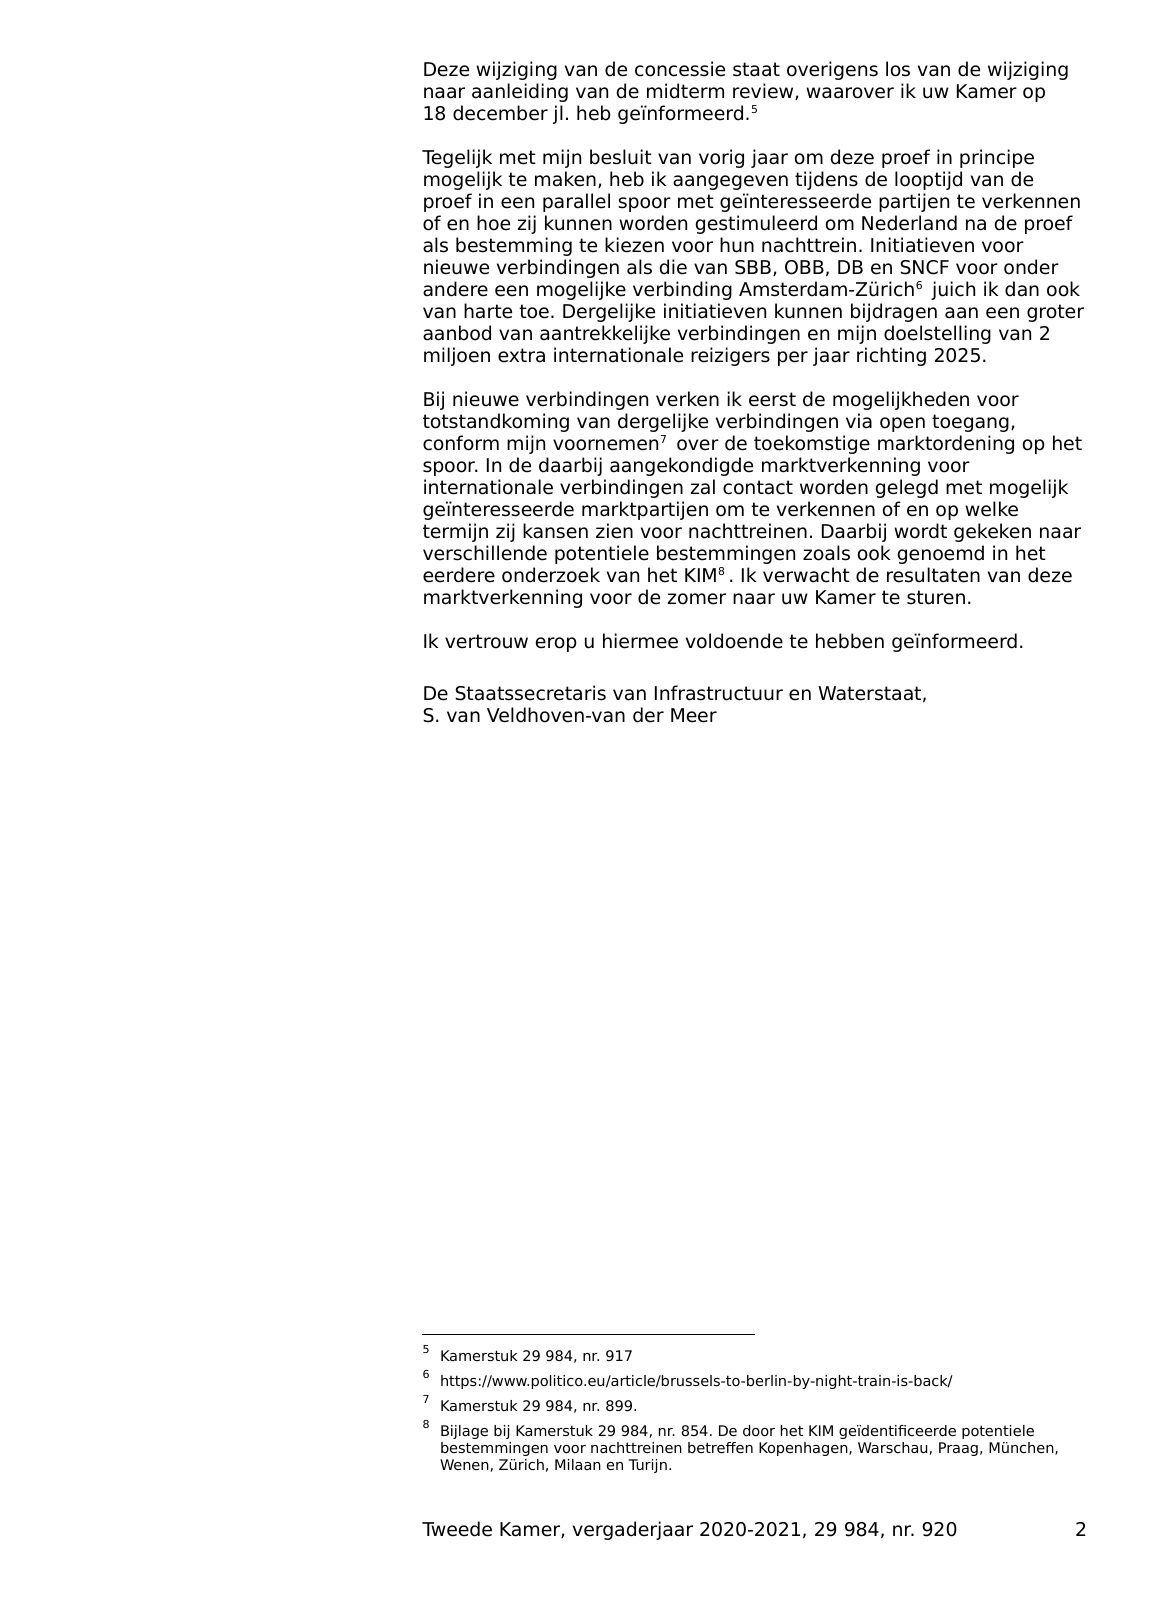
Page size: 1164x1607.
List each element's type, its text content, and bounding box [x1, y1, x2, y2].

text Kamerstuk 29 984, nr. 899. [422, 1393, 1087, 1416]
text Bij nieuwe verbindingen verken ik eerst de mogelijkheden voor totstandkoming van dergelijke verbindingen via open toegang, conform mijn voornemen over de toekomstige marktordening op het spoor. In de daarbij aangekondigde marktverkenning voor internationale verbindingen zal contact worden gelegd met mogelijk geïnteresseerde marktpartijen om te verkennen of en op welke termijn zij kansen zien voor nachttreinen. Daarbij wordt gekeken naar verschillende potentiele bestemmingen zoals ook genoemd in het eerdere onderzoek van het KIM. Ik verwacht de resultaten van deze marktverkenning voor de zomer naar uw Kamer te sturen. [422, 389, 1087, 609]
text Kamerstuk 29 984, nr. 917 [422, 1343, 1087, 1366]
text De Staatssecretaris van Infrastructuur en Waterstaat, S. van Veldhoven-van der Meer [422, 683, 1087, 727]
text Bijlage bij Kamerstuk 29 984, nr. 854. De door het KIM geïdentificeerde potentiele bestemmingen voor nachttreinen betreffen Kopenhagen, Warschau, Praag, München, Wenen, Zürich, Milaan en Turijn. [422, 1418, 1087, 1474]
text Deze wijziging van de concessie staat overigens los van de wijziging naar aanleiding van de midterm review, waarover ik uw Kamer op 18 december jl. heb geïnformeerd. [422, 59, 1087, 125]
text Tegelijk met mijn besluit van vorig jaar om deze proef in principe mogelijk te maken, heb ik aangegeven tijdens de looptijd van de proef in een parallel spoor met geïnteresseerde partijen te verkennen of en hoe zij kunnen worden gestimuleerd om Nederland na de proef als bestemming te kiezen voor hun nachttrein. Initiatieven voor nieuwe verbindingen als die van SBB, OBB, DB en SNCF voor onder andere een mogelijke verbinding Amsterdam-Zürich juich ik dan ook van harte toe. Dergelijke initiatieven kunnen bijdragen aan een groter aanbod van aantrekkelijke verbindingen en mijn doelstelling van 2 miljoen extra internationale reizigers per jaar richting 2025. [422, 147, 1087, 367]
text Ik vertrouw erop u hiermee voldoende te hebben geïnformeerd. [422, 631, 1087, 653]
text https://www.politico.eu/article/brussels-to-berlin-by-night-train-is-back/ [422, 1368, 1087, 1391]
